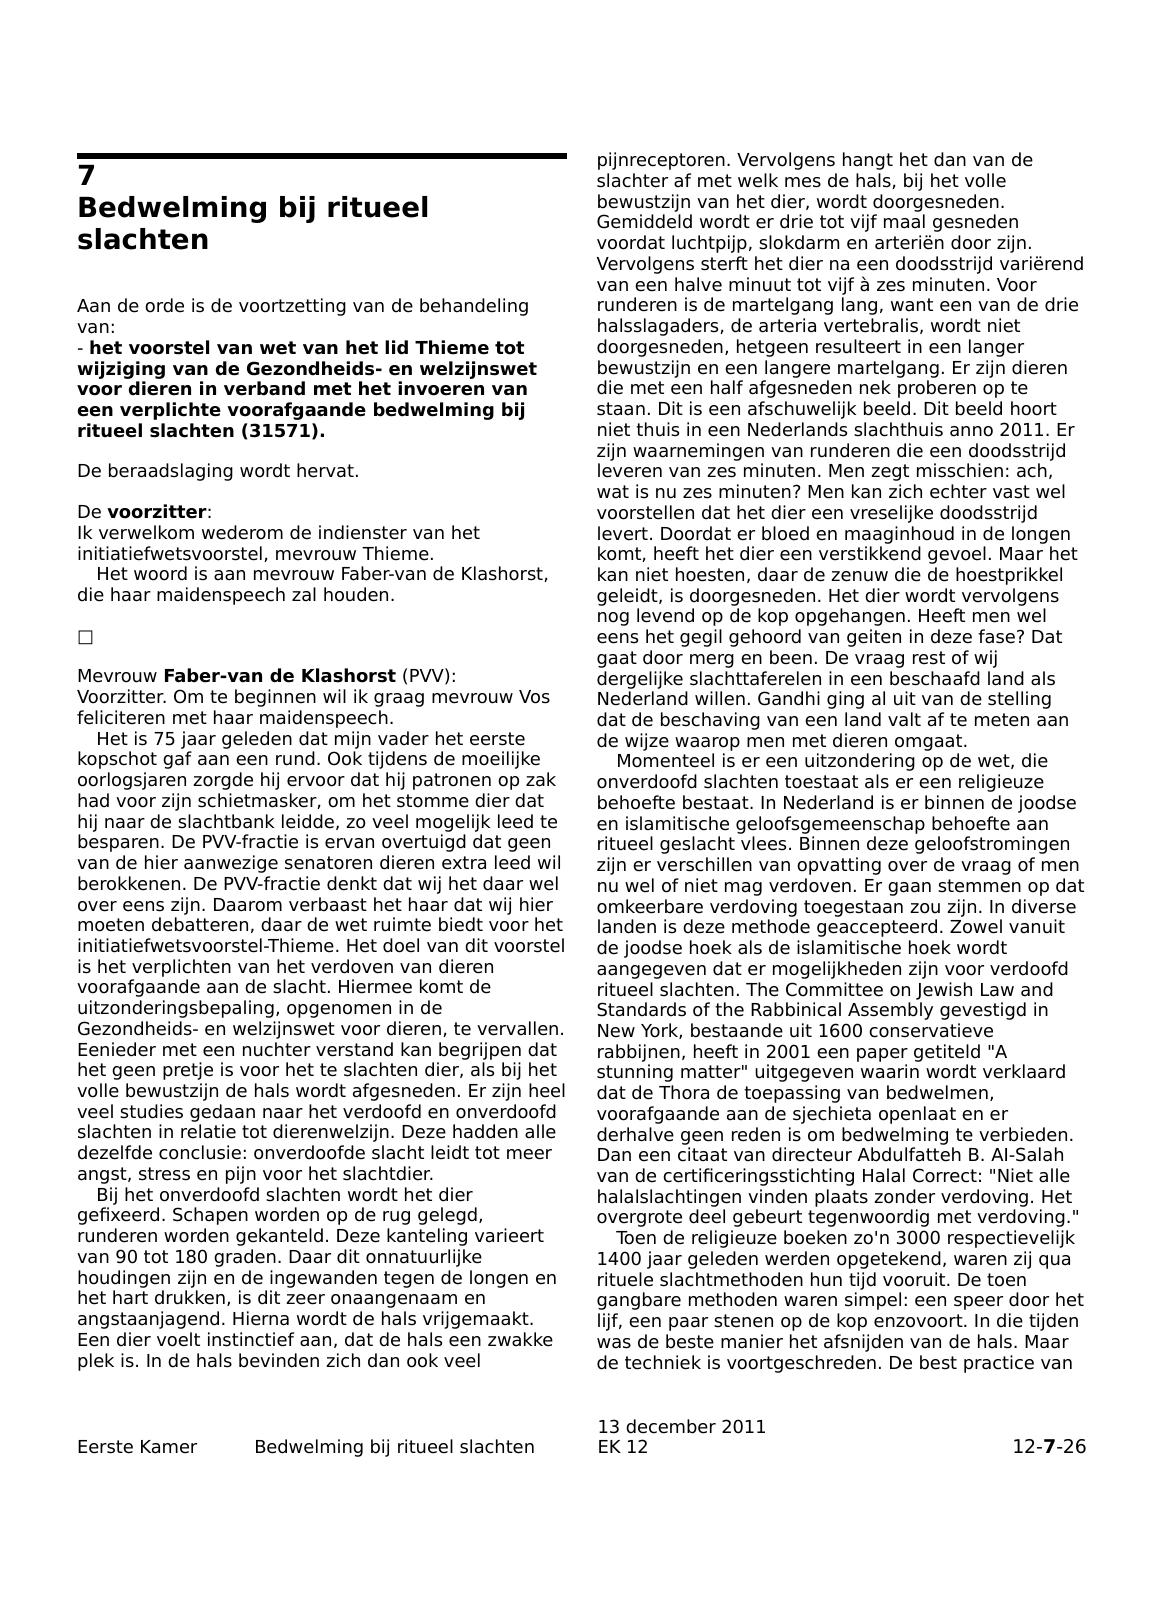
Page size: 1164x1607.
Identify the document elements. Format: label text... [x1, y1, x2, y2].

text De beraadslaging wordt hervat. [77, 461, 567, 482]
text Het woord is aan mevrouw Faber-van de Klashorst, die haar maidenspeech zal houden. [77, 564, 567, 606]
text Toen de religieuze boeken zo'n 3000 respectievelijk 1400 jaar geleden werden opgetekend, waren zij qua rituele slachtmethoden hun tijd vooruit. De toen gangbare methoden waren simpel: een speer door het lijf, een paar stenen op de kop enzovoort. In die tijden was de beste manier het afsnijden van de hals. Maar de techniek is voortgeschreden. De best practice van [596, 1228, 1087, 1373]
text pijnreceptoren. Vervolgens hangt het dan van de slachter af met welk mes de hals, bij het volle bewustzijn van het dier, wordt doorgesneden. Gemiddeld wordt er drie tot vijf maal gesneden voordat luchtpijp, slokdarm en arteriën door zijn. Vervolgens sterft het dier na een doodsstrijd variërend van een halve minuut tot vijf à zes minuten. Voor runderen is de martelgang lang, want een van de drie halsslagaders, de arteria vertebralis, wordt niet doorgesneden, hetgeen resulteert in een langer bewustzijn en een langere martelgang. Er zijn dieren die met een half afgesneden nek proberen op te staan. Dit is een afschuwelijk beeld. Dit beeld hoort niet thuis in een Nederlands slachthuis anno 2011. Er zijn waarnemingen van runderen die een doodsstrijd leveren van zes minuten. Men zegt misschien: ach, wat is nu zes minuten? Men kan zich echter vast wel voorstellen dat het dier een vreselijke doodsstrijd levert. Doordat er bloed en maaginhoud in de longen komt, heeft het dier een verstikkend gevoel. Maar het kan niet hoesten, daar de zenuw die de hoestprikkel geleidt, is doorgesneden. Het dier wordt vervolgens nog levend op de kop opgehangen. Heeft men wel eens het gegil gehoord van geiten in deze fase? Dat gaat door merg en been. De vraag rest of wij dergelijke slachttaferelen in een beschaafd land als Nederland willen. Gandhi ging al uit van de stelling dat de beschaving van een land valt af te meten aan de wijze waarop men met dieren omgaat. [596, 150, 1087, 751]
text Voorzitter. Om te beginnen wil ik graag mevrouw Vos feliciteren met haar maidenspeech. [77, 687, 567, 728]
text - het voorstel van wet van het lid Thieme tot wijziging van de Gezondheids- en welzijnswet voor dieren in verband met het invoeren van een verplichte voorafgaande bedwelming bij ritueel slachten (31571). [77, 338, 567, 441]
text Mevrouw Faber-van de Klashorst (PVV): [77, 666, 567, 687]
text De voorzitter: [77, 502, 567, 523]
title 7 Bedwelming bij ritueel slachten [77, 159, 567, 256]
text Bij het onverdoofd slachten wordt het dier gefixeerd. Schapen worden op de rug gelegd, runderen worden gekanteld. Deze kanteling varieert van 90 tot 180 graden. Daar dit onnatuurlijke houdingen zijn en de ingewanden tegen de longen en het hart drukken, is dit zeer onaangenaam en angstaanjagend. Hierna wordt de hals vrijgemaakt. Een dier voelt instinctief aan, dat de hals een zwakke plek is. In de hals bevinden zich dan ook veel [77, 1184, 567, 1371]
text □ [77, 626, 567, 646]
text Ik verwelkom wederom de indienster van het initiatiefwetsvoorstel, mevrouw Thieme. [77, 523, 567, 564]
text Aan de orde is de voortzetting van de behandeling van: [77, 296, 567, 338]
text Momenteel is er een uitzondering op de wet, die onverdoofd slachten toestaat als er een religieuze behoefte bestaat. In Nederland is er binnen de joodse en islamitische geloofsgemeenschap behoefte aan ritueel geslacht vlees. Binnen deze geloofstromingen zijn er verschillen van opvatting over de vraag of men nu wel of niet mag verdoven. Er gaan stemmen op dat omkeerbare verdoving toegestaan zou zijn. In diverse landen is deze methode geaccepteerd. Zowel vanuit de joodse hoek als de islamitische hoek wordt aangegeven dat er mogelijkheden zijn voor verdoofd ritueel slachten. The Committee on Jewish Law and Standards of the Rabbinical Assembly gevestigd in New York, bestaande uit 1600 conservatieve rabbijnen, heeft in 2001 een paper getiteld "A stunning matter" uitgegeven waarin wordt verklaard dat de Thora de toepassing van bedwelmen, voorafgaande aan de sjechieta openlaat en er derhalve geen reden is om bedwelming te verbieden. Dan een citaat van directeur Abdulfatteh B. AI-Salah van de certificeringsstichting Halal Correct: "Niet alle halalslachtingen vinden plaats zonder verdoving. Het overgrote deel gebeurt tegenwoordig met verdoving." [596, 751, 1087, 1228]
text Het is 75 jaar geleden dat mijn vader het eerste kopschot gaf aan een rund. Ook tijdens de moeilijke oorlogsjaren zorgde hij ervoor dat hij patronen op zak had voor zijn schietmasker, om het stomme dier dat hij naar de slachtbank leidde, zo veel mogelijk leed te besparen. De PVV-fractie is ervan overtuigd dat geen van de hier aanwezige senatoren dieren extra leed wil berokkenen. De PVV-fractie denkt dat wij het daar wel over eens zijn. Daarom verbaast het haar dat wij hier moeten debatteren, daar de wet ruimte biedt voor het initiatiefwetsvoorstel-Thieme. Het doel van dit voorstel is het verplichten van het verdoven van dieren voorafgaande aan de slacht. Hiermee komt de uitzonderingsbepaling, opgenomen in de Gezondheids- en welzijnswet voor dieren, te vervallen. Eenieder met een nuchter verstand kan begrijpen dat het geen pretje is voor het te slachten dier, als bij het volle bewustzijn de hals wordt afgesneden. Er zijn heel veel studies gedaan naar het verdoofd en onverdoofd slachten in relatie tot dierenwelzijn. Deze hadden alle dezelfde conclusie: onverdoofde slacht leidt tot meer angst, stress en pijn voor het slachtdier. [77, 728, 567, 1184]
